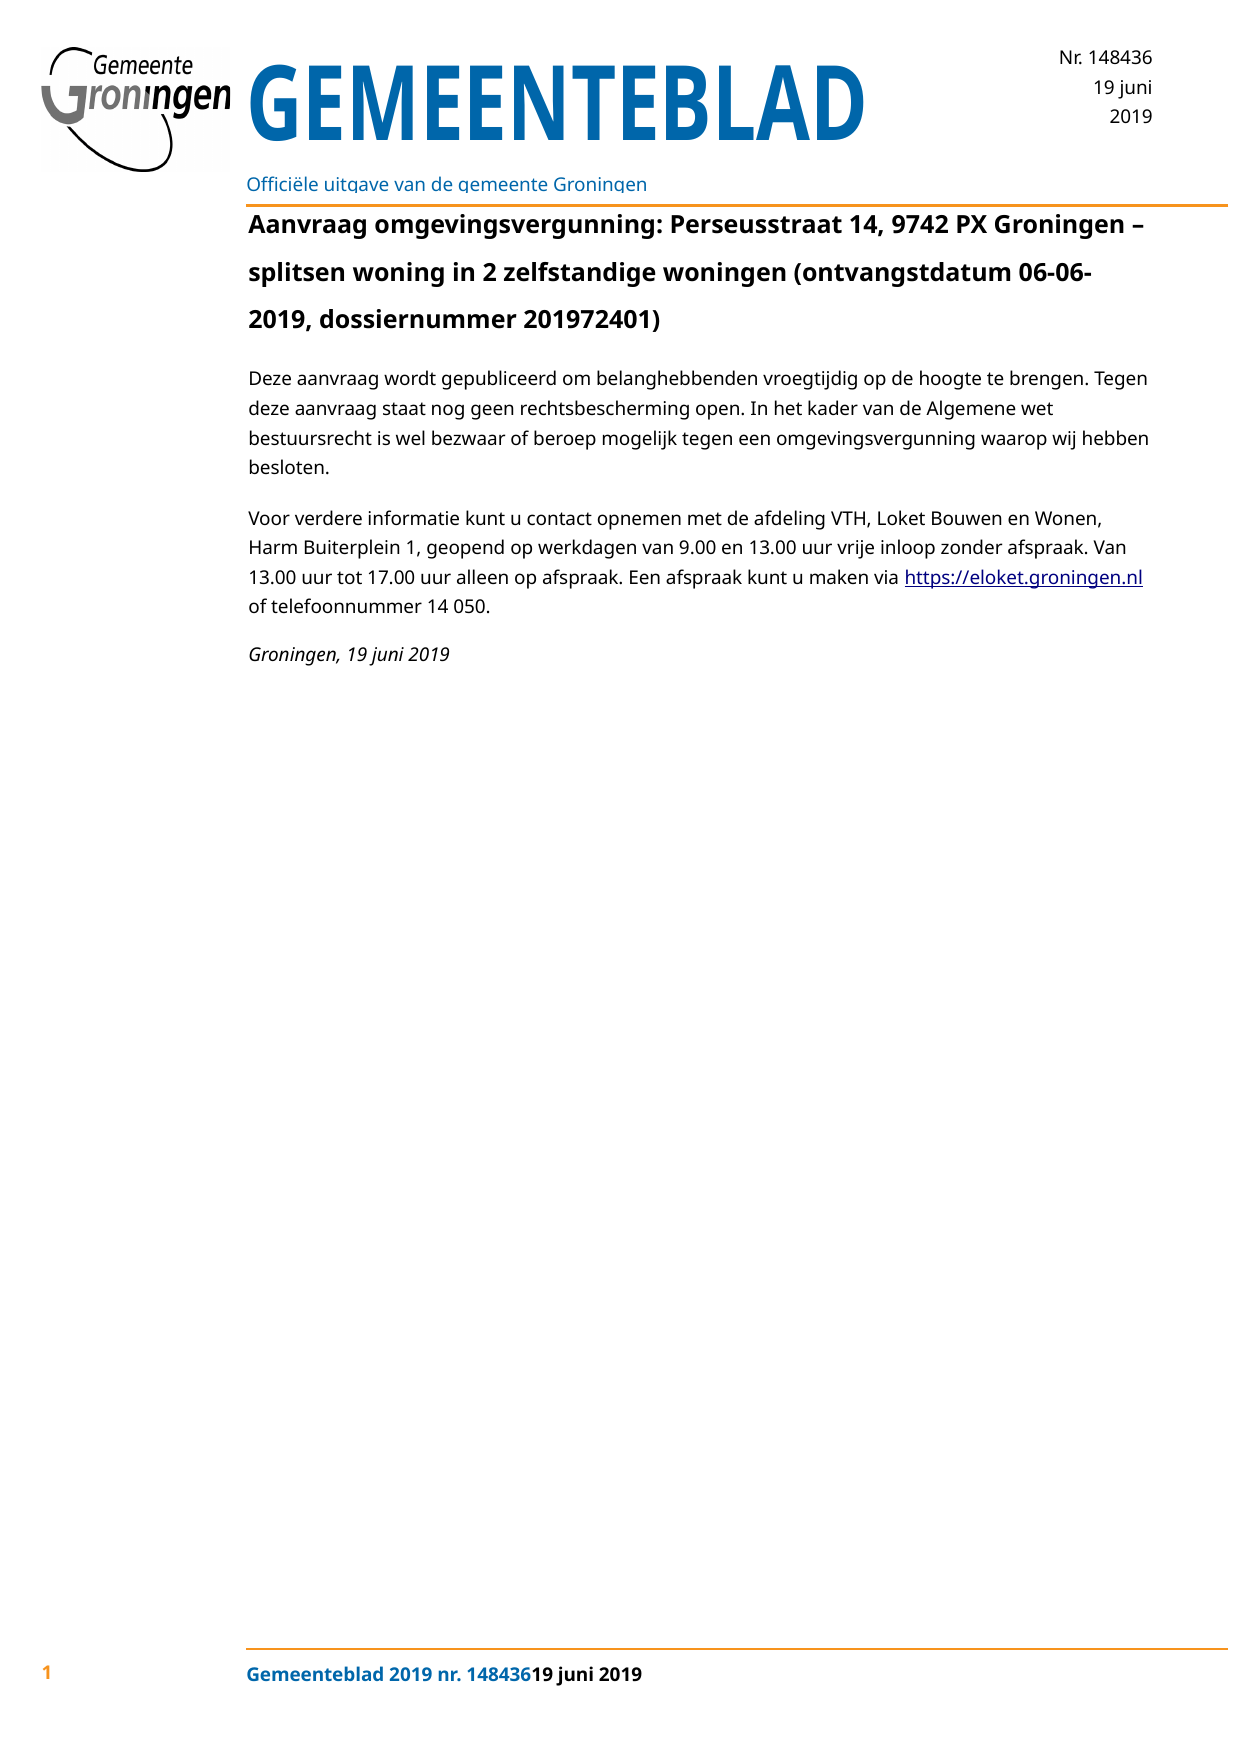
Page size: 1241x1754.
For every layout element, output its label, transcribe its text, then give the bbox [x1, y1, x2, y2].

picture [41, 47, 231, 172]
text Deze aanvraag wordt gepubliceerd om belanghebbenden vroegtijdig op de hoogte te brengen. Tegen deze aanvraag staat nog geen rechtsbescherming open. In het kader van de Algemene wet bestuursrecht is wel bezwaar of beroep mogelijk tegen een omgevingsvergunning waarop wij hebben besloten. [248, 366, 1152, 480]
text Aanvraag omgevingsvergunning: Perseusstraat 14, 9742 PX Groningen – splitsen woning in 2 zelfstandige woningen (ontvangstdatum 06-06-2019, dossiernummer 201972401) [248, 207, 1152, 336]
text Groningen, 19 juni 2019 [248, 641, 1152, 667]
text Voor verdere informatie kunt u contact opnemen met de afdeling VTH, Loket Bouwen en Wonen, Harm Buiterplein 1, geopend op werkdagen van 9.00 en 13.00 uur vrije inloop zonder afspraak. Van 13.00 uur tot 17.00 uur alleen op afspraak. Een afspraak kunt u maken via https://eloket.groningen.nl of telefoonnummer 14 050. [248, 505, 1152, 619]
